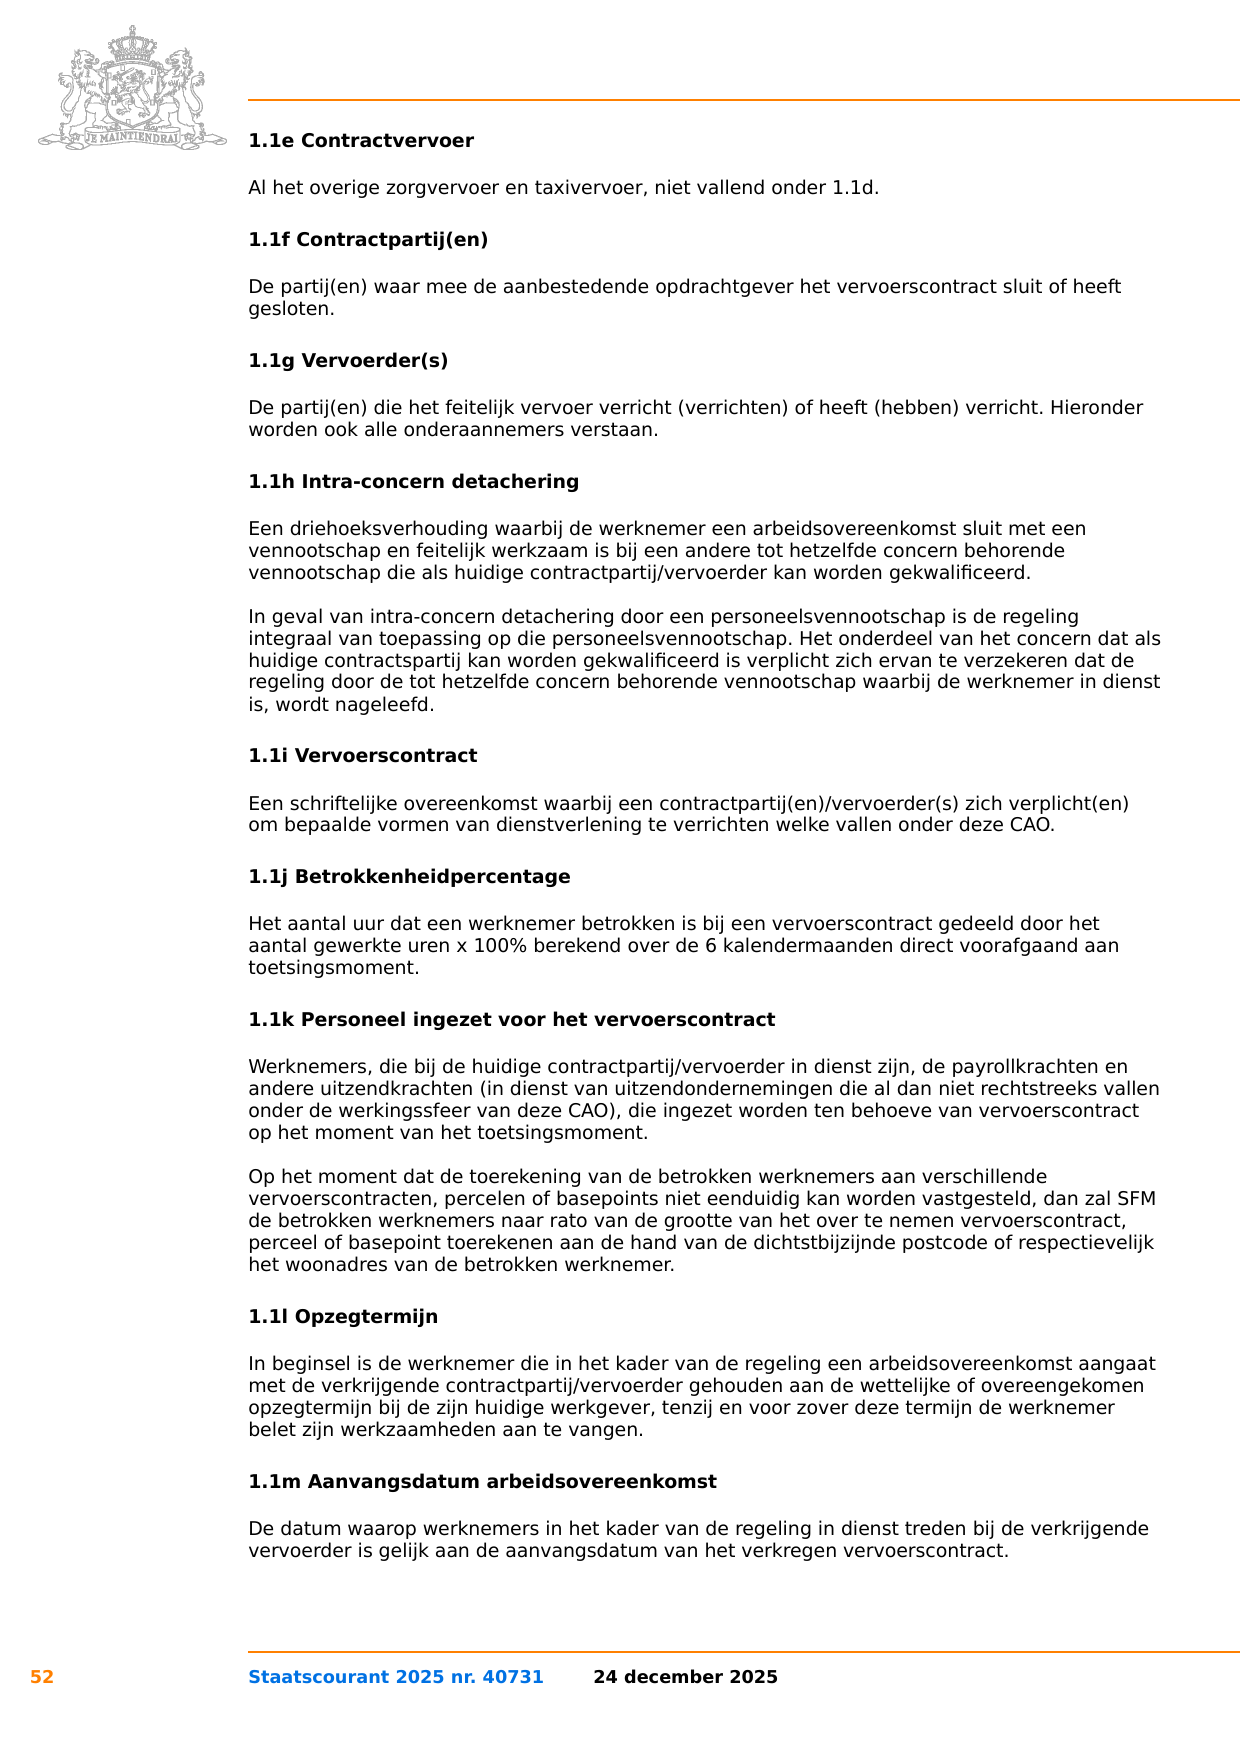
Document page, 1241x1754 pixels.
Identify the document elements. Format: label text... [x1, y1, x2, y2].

text De datum waarop werknemers in het kader van de regeling in dienst treden bij de verkrijgende vervoerder is gelijk aan de aanvangsdatum van het verkregen vervoerscontract. [248, 1518, 1163, 1562]
subtitle 1.1g Vervoerder(s) [248, 350, 1163, 372]
subtitle 1.1l Opzegtermijn [248, 1306, 1163, 1328]
picture [38, 25, 227, 150]
subtitle 1.1h Intra-concern detachering [248, 471, 1163, 493]
text In beginsel is de werknemer die in het kader van de regeling een arbeidsovereenkomst aangaat met de verkrijgende contractpartij/vervoerder gehouden aan de wettelijke of overeengekomen opzegtermijn bij de zijn huidige werkgever, tenzij en voor zover deze termijn de werknemer belet zijn werkzaamheden aan te vangen. [248, 1353, 1163, 1441]
subtitle 1.1e Contractvervoer [248, 130, 1163, 152]
subtitle 1.1f Contractpartij(en) [248, 229, 1163, 251]
subtitle 1.1k Personeel ingezet voor het vervoerscontract [248, 1009, 1163, 1031]
text In geval van intra-concern detachering door een personeelsvennootschap is de regeling integraal van toepassing op die personeelsvennootschap. Het onderdeel van het concern dat als huidige contractspartij kan worden gekwalificeerd is verplicht zich ervan te verzekeren dat de regeling door de tot hetzelfde concern behorende vennootschap waarbij de werknemer in dienst is, wordt nageleefd. [248, 606, 1163, 715]
text Het aantal uur dat een werknemer betrokken is bij een vervoerscontract gedeeld door het aantal gewerkte uren x 100% berekend over de 6 kalendermaanden direct voorafgaand aan toetsingsmoment. [248, 913, 1163, 979]
subtitle 1.1j Betrokkenheidpercentage [248, 866, 1163, 888]
text De partij(en) die het feitelijk vervoer verricht (verrichten) of heeft (hebben) verricht. Hieronder worden ook alle onderaannemers verstaan. [248, 397, 1163, 441]
text Op het moment dat de toerekening van de betrokken werknemers aan verschillende vervoerscontracten, percelen of basepoints niet eenduidig kan worden vastgesteld, dan zal SFM de betrokken werknemers naar rato van de grootte van het over te nemen vervoerscontract, perceel of basepoint toerekenen aan de hand van de dichtstbijzijnde postcode of respectievelijk het woonadres van de betrokken werknemer. [248, 1166, 1163, 1276]
subtitle 1.1m Aanvangsdatum arbeidsovereenkomst [248, 1471, 1163, 1493]
text Een schriftelijke overeenkomst waarbij een contractpartij(en)/vervoerder(s) zich verplicht(en) om bepaalde vormen van dienstverlening te verrichten welke vallen onder deze CAO. [248, 792, 1163, 836]
text Een driehoeksverhouding waarbij de werknemer een arbeidsovereenkomst sluit met een vennootschap en feitelijk werkzaam is bij een andere tot hetzelfde concern behorende vennootschap die als huidige contractpartij/vervoerder kan worden gekwalificeerd. [248, 518, 1163, 584]
text De partij(en) waar mee de aanbestedende opdrachtgever het vervoerscontract sluit of heeft gesloten. [248, 276, 1163, 320]
subtitle 1.1i Vervoerscontract [248, 745, 1163, 767]
text Werknemers, die bij de huidige contractpartij/vervoerder in dienst zijn, de payrollkrachten en andere uitzendkrachten (in dienst van uitzendondernemingen die al dan niet rechtstreeks vallen onder de werkingssfeer van deze CAO), die ingezet worden ten behoeve van vervoerscontract op het moment van het toetsingsmoment. [248, 1056, 1163, 1144]
text Al het overige zorgvervoer en taxivervoer, niet vallend onder 1.1d. [248, 177, 1163, 199]
